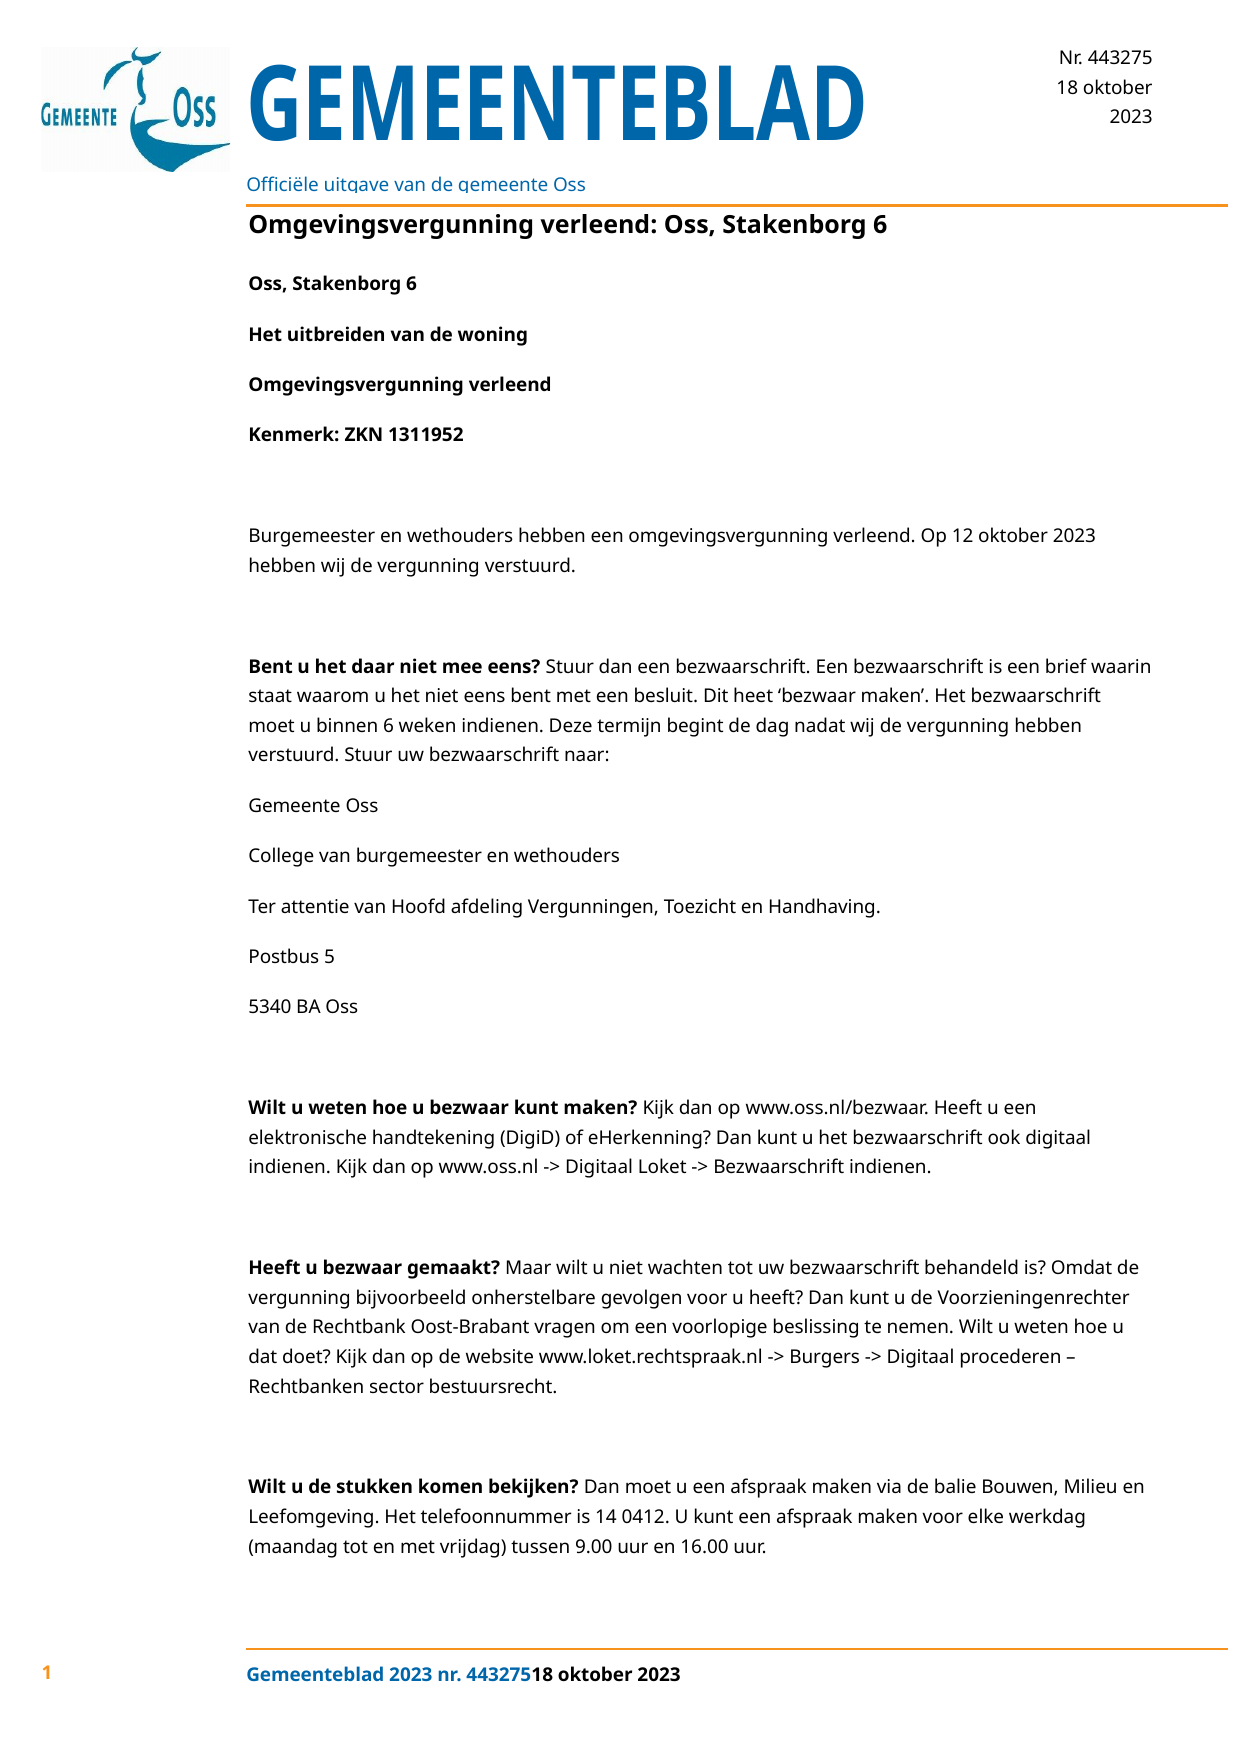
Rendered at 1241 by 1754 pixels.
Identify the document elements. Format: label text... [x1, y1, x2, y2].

text Wilt u de stukken komen bekijken? Dan moet u een afspraak maken via de balie Bouwen, Milieu en Leefomgeving. Het telefoonnummer is 14 0412. U kunt een afspraak maken voor elke werkdag (maandag tot en met vrijdag) tussen 9.00 uur en 16.00 uur. [248, 1474, 1152, 1558]
picture [41, 47, 231, 172]
text Postbus 5 [248, 943, 1152, 969]
text Kenmerk: ZKN 1311952 [248, 422, 1152, 447]
text Ter attentie van Hoofd afdeling Vergunningen, Toezicht en Handhaving. [248, 893, 1152, 918]
text Gemeente Oss [248, 792, 1152, 818]
text Omgevingsvergunning verleend [248, 371, 1152, 397]
text Bent u het daar niet mee eens? Stuur dan een bezwaarschrift. Een bezwaarschrift is een brief waarin staat waarom u het niet eens bent met een besluit. Dit heet ‘bezwaar maken’. Het bezwaarschrift moet u binnen 6 weken indienen. Deze termijn begint de dag nadat wij de vergunning hebben verstuurd. Stuur uw bezwaarschrift naar: [248, 653, 1152, 767]
text Burgemeester en wethouders hebben een omgevingsvergunning verleend. Op 12 oktober 2023 hebben wij de vergunning verstuurd. [248, 522, 1152, 578]
text Het uitbreiden van de woning [248, 321, 1152, 346]
text College van burgemeester en wethouders [248, 842, 1152, 868]
text Oss, Stakenborg 6 [248, 270, 1152, 296]
text Heeft u bezwaar gemaakt? Maar wilt u niet wachten tot uw bezwaarschrift behandeld is? Omdat de vergunning bijvoorbeeld onherstelbare gevolgen voor u heeft? Dan kunt u de Voorzieningenrechter van de Rechtbank Oost-Brabant vragen om een voorlopige beslissing te nemen. Wilt u weten hoe u dat doet? Kijk dan op de website www.loket.rechtspraak.nl -> Burgers -> Digitaal procederen – Rechtbanken sector bestuursrecht. [248, 1254, 1152, 1398]
text Omgevingsvergunning verleend: Oss, Stakenborg 6 [248, 207, 1152, 241]
text Wilt u weten hoe u bezwaar kunt maken? Kijk dan op www.oss.nl/bezwaar. Heeft u een elektronische handtekening (DigiD) of eHerkenning? Dan kunt u het bezwaarschrift ook digitaal indienen. Kijk dan op www.oss.nl -> Digitaal Loket -> Bezwaarschrift indienen. [248, 1094, 1152, 1179]
text 5340 BA Oss [248, 994, 1152, 1019]
